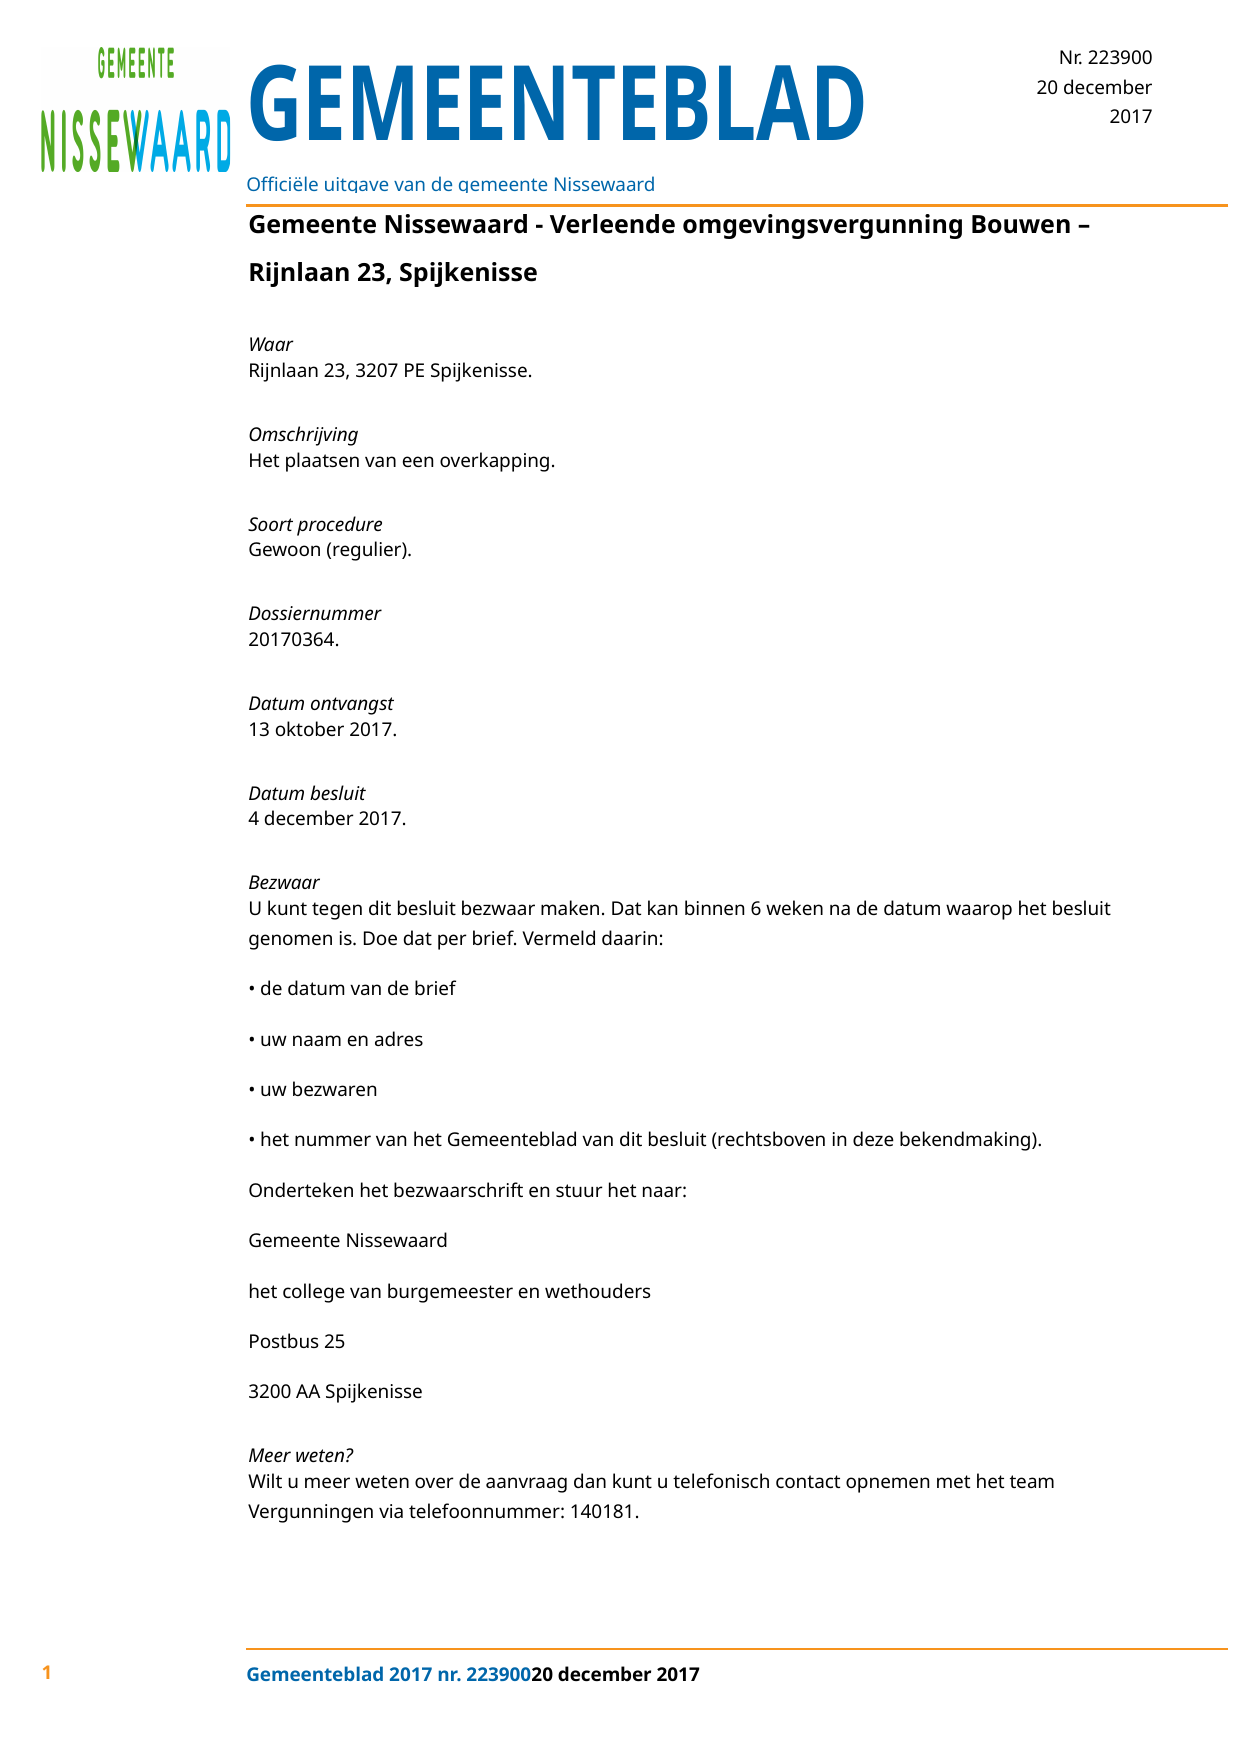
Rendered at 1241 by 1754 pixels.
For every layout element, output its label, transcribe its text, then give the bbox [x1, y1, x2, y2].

text Dossiernummer [248, 601, 1152, 626]
text 3200 AA Spijkenisse [248, 1379, 1152, 1404]
text 20170364. [248, 626, 1152, 652]
picture [154, 157, 165, 172]
text Soort procedure [248, 511, 1152, 537]
text Datum besluit [248, 780, 1152, 806]
picture [200, 151, 206, 172]
text • het nummer van het Gemeenteblad van dit besluit (rechtsboven in deze bekendmaking). [248, 1127, 1152, 1152]
text Gemeente Nissewaard - Verleende omgevingsvergunning Bouwen – Rijnlaan 23, Spijkenisse [248, 207, 1152, 288]
picture [222, 122, 227, 160]
text • uw naam en adres [248, 1026, 1152, 1051]
text Het plaatsen van een overkapping. [248, 447, 1152, 473]
text Bezwaar [248, 869, 1152, 895]
text Meer weten? [248, 1443, 1152, 1468]
text • de datum van de brief [248, 975, 1152, 1001]
picture [176, 157, 187, 172]
text Onderteken het bezwaarschrift en stuur het naar: [248, 1177, 1152, 1203]
picture [41, 47, 231, 172]
text Gewoon (regulier). [248, 537, 1152, 562]
text Omschrijving [248, 421, 1152, 447]
text Datum ontvangst [248, 690, 1152, 716]
text 13 oktober 2017. [248, 716, 1152, 742]
text Rijnlaan 23, 3207 PE Spijkenisse. [248, 357, 1152, 383]
text Wilt u meer weten over de aanvraag dan kunt u telefonisch contact opnemen met het team Vergunningen via telefoonnummer: 140181. [248, 1468, 1152, 1524]
text 4 december 2017. [248, 806, 1152, 831]
text Gemeente Nissewaard [248, 1227, 1152, 1253]
text Postbus 25 [248, 1328, 1152, 1354]
text Waar [248, 331, 1152, 357]
text • uw bezwaren [248, 1076, 1152, 1102]
text U kunt tegen dit besluit bezwaar maken. Dat kan binnen 6 weken na de datum waarop het besluit genomen is. Doe dat per brief. Vermeld daarin: [248, 895, 1152, 951]
picture [201, 122, 206, 138]
text het college van burgemeester en wethouders [248, 1278, 1152, 1303]
